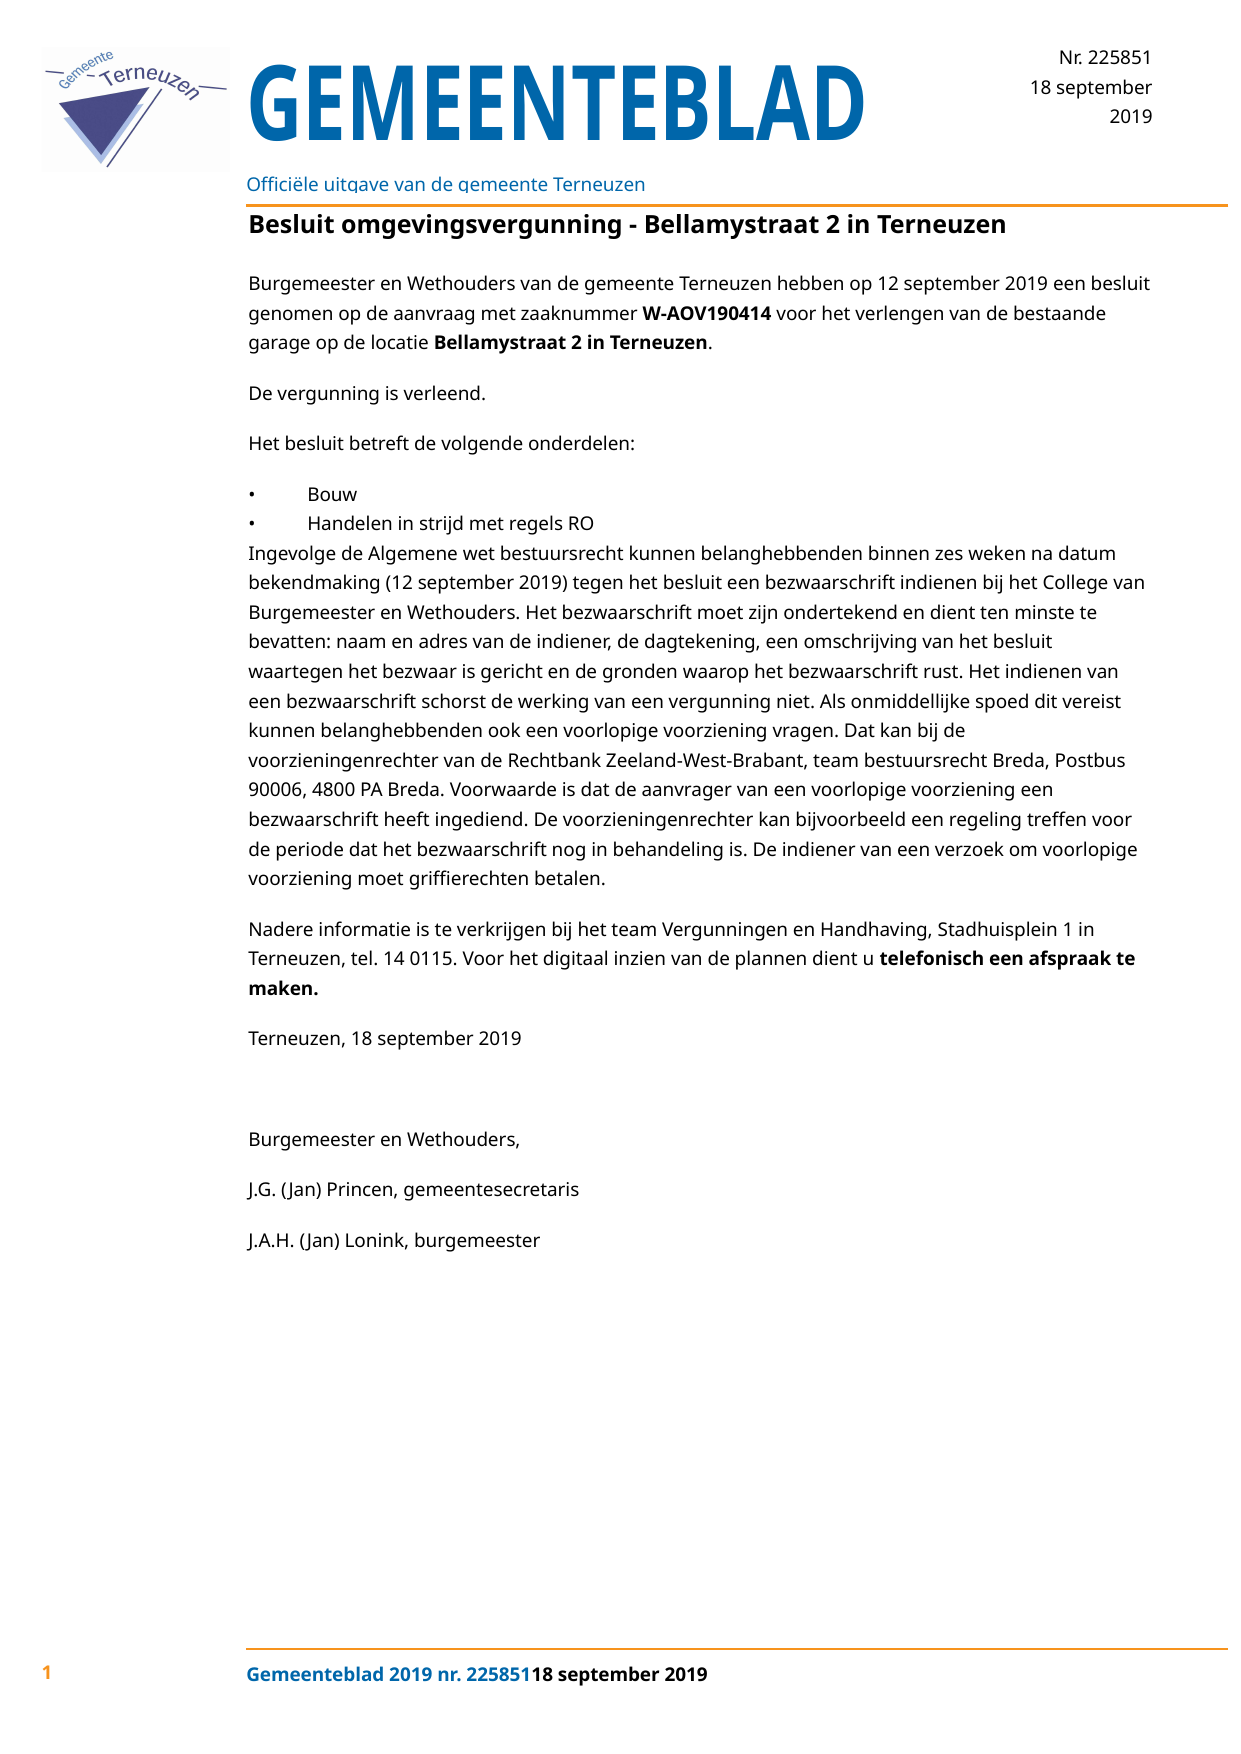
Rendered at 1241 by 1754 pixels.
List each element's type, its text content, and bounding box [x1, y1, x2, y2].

text De vergunning is verleend. [248, 380, 1152, 406]
text Ingevolge de Algemene wet bestuursrecht kunnen belanghebbenden binnen zes weken na datum bekendmaking (12 september 2019) tegen het besluit een bezwaarschrift indienen bij het College van Burgemeester en Wethouders. Het bezwaarschrift moet zijn ondertekend en dient ten minste te bevatten: naam en adres van de indiener, de dagtekening, een omschrijving van het besluit waartegen het bezwaar is gericht en de gronden waarop het bezwaarschrift rust. Het indienen van een bezwaarschrift schorst de werking van een vergunning niet. Als onmiddellijke spoed dit vereist kunnen belanghebbenden ook een voorlopige voorziening vragen. Dat kan bij de voorzieningenrechter van de Rechtbank Zeeland-West-Brabant, team bestuursrecht Breda, Postbus 90006, 4800 PA Breda. Voorwaarde is dat de aanvrager van een voorlopige voorziening een bezwaarschrift heeft ingediend. De voorzieningenrechter kan bijvoorbeeld een regeling treffen voor de periode dat het bezwaarschrift nog in behandeling is. De indiener van een verzoek om voorlopige voorziening moet griffierechten betalen. [248, 540, 1152, 891]
text Terneuzen, 18 september 2019 [248, 1025, 1152, 1051]
list Bouw [248, 481, 1152, 506]
text J.A.H. (Jan) Lonink, burgemeester [248, 1227, 1152, 1253]
text Burgemeester en Wethouders van de gemeente Terneuzen hebben op 12 september 2019 een besluit genomen op de aanvraag met zaaknummer W-AOV190414 voor het verlengen van de bestaande garage op de locatie Bellamystraat 2 in Terneuzen. [248, 270, 1152, 355]
text Nadere informatie is te verkrijgen bij het team Vergunningen en Handhaving, Stadhuisplein 1 in Terneuzen, tel. 14 0115. Voor het digitaal inzien van de plannen dient u telefonisch een afspraak te maken. [248, 916, 1152, 1001]
text Burgemeester en Wethouders, [248, 1126, 1152, 1152]
list Handelen in strijd met regels RO [248, 510, 1152, 536]
text Het besluit betreft de volgende onderdelen: [248, 430, 1152, 456]
picture [41, 47, 231, 172]
text Besluit omgevingsvergunning - Bellamystraat 2 in Terneuzen [248, 207, 1152, 241]
text J.G. (Jan) Princen, gemeentesecretaris [248, 1177, 1152, 1202]
